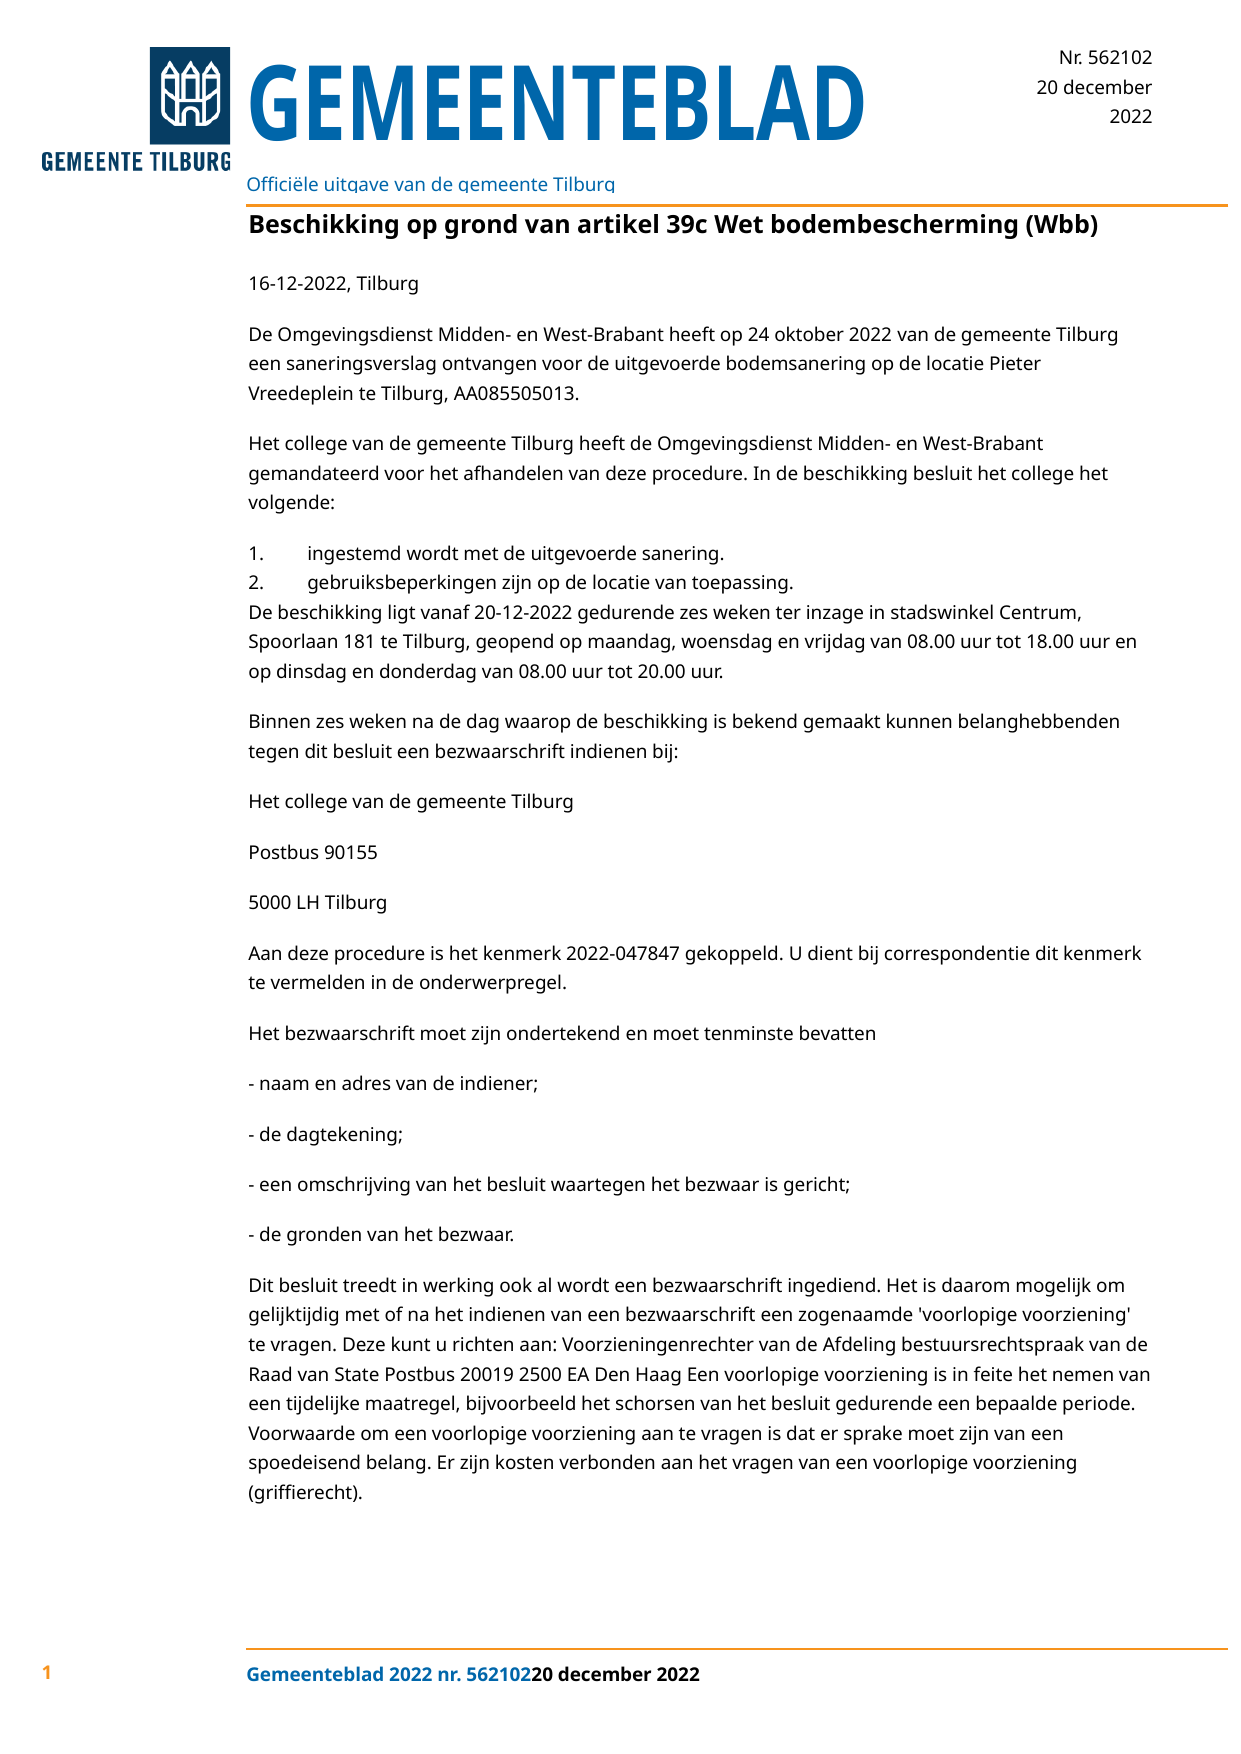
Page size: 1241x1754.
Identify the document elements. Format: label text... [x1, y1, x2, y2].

text 5000 LH Tilburg [248, 889, 1152, 915]
text Het college van de gemeente Tilburg heeft de Omgevingsdienst Midden- en West-Brabant gemandateerd voor het afhandelen van deze procedure. In de beschikking besluit het college het volgende: [248, 430, 1152, 515]
text 16-12-2022, Tilburg [248, 270, 1152, 296]
text Het bezwaarschrift moet zijn ondertekend en moet tenminste bevatten [248, 1020, 1152, 1046]
text - een omschrijving van het besluit waartegen het bezwaar is gericht; [248, 1171, 1152, 1197]
text De beschikking ligt vanaf 20-12-2022 gedurende zes weken ter inzage in stadswinkel Centrum, Spoorlaan 181 te Tilburg, geopend op maandag, woensdag en vrijdag van 08.00 uur tot 18.00 uur en op dinsdag en donderdag van 08.00 uur tot 20.00 uur. [248, 599, 1152, 684]
text - de dagtekening; [248, 1121, 1152, 1146]
text Aan deze procedure is het kenmerk 2022-047847 gekoppeld. U dient bij correspondentie dit kenmerk te vermelden in de onderwerpregel. [248, 940, 1152, 995]
picture [41, 47, 231, 172]
text Binnen zes weken na de dag waarop de beschikking is bekend gemaakt kunnen belanghebbenden tegen dit besluit een bezwaarschrift indienen bij: [248, 709, 1152, 764]
list ingestemd wordt met de uitgevoerde sanering. [248, 540, 1152, 566]
list gebruiksbeperkingen zijn op de locatie van toepassing. [248, 569, 1152, 595]
text Postbus 90155 [248, 839, 1152, 865]
text Beschikking op grond van artikel 39c Wet bodembescherming (Wbb) [248, 207, 1152, 241]
text Het college van de gemeente Tilburg [248, 789, 1152, 814]
text Dit besluit treedt in werking ook al wordt een bezwaarschrift ingediend. Het is daarom mogelijk om gelijktijdig met of na het indienen van een bezwaarschrift een zogenaamde 'voorlopige voorziening' te vragen. Deze kunt u richten aan: Voorzieningenrechter van de Afdeling bestuursrechtspraak van de Raad van State Postbus 20019 2500 EA Den Haag Een voorlopige voorziening is in feite het nemen van een tijdelijke maatregel, bijvoorbeeld het schorsen van het besluit gedurende een bepaalde periode. Voorwaarde om een voorlopige voorziening aan te vragen is dat er sprake moet zijn van een spoedeisend belang. Er zijn kosten verbonden aan het vragen van een voorlopige voorziening (griffierecht). [248, 1272, 1152, 1505]
text - naam en adres van de indiener; [248, 1070, 1152, 1096]
text De Omgevingsdienst Midden- en West-Brabant heeft op 24 oktober 2022 van de gemeente Tilburg een saneringsverslag ontvangen voor de uitgevoerde bodemsanering op de locatie Pieter Vreedeplein te Tilburg, AA085505013. [248, 321, 1152, 406]
text - de gronden van het bezwaar. [248, 1222, 1152, 1247]
